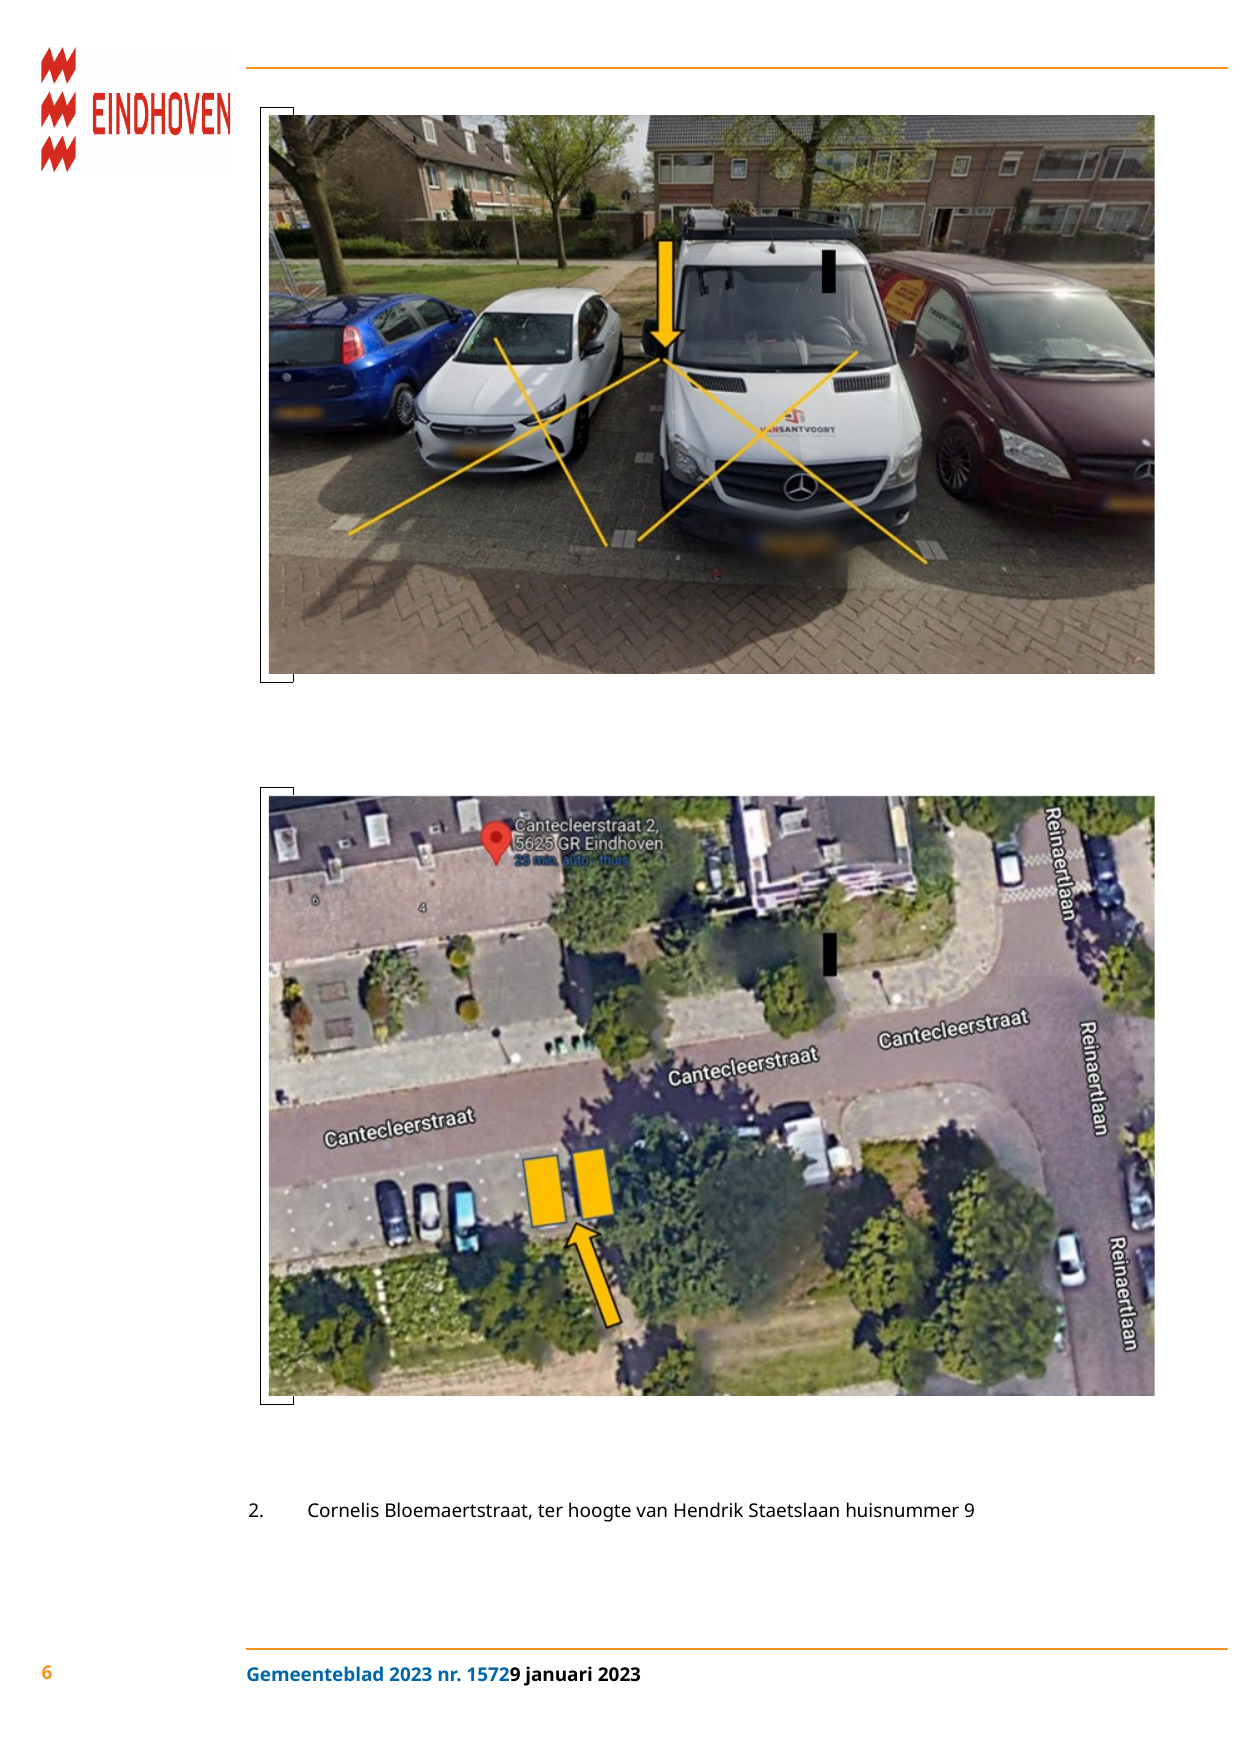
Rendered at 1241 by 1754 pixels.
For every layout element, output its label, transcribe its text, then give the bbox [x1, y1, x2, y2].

picture [268, 795, 1155, 1396]
list Cornelis Bloemaertstraat, ter hoogte van Hendrik Staetslaan huisnummer 9 [248, 1497, 1152, 1523]
picture [41, 47, 231, 172]
picture [268, 115, 1155, 674]
